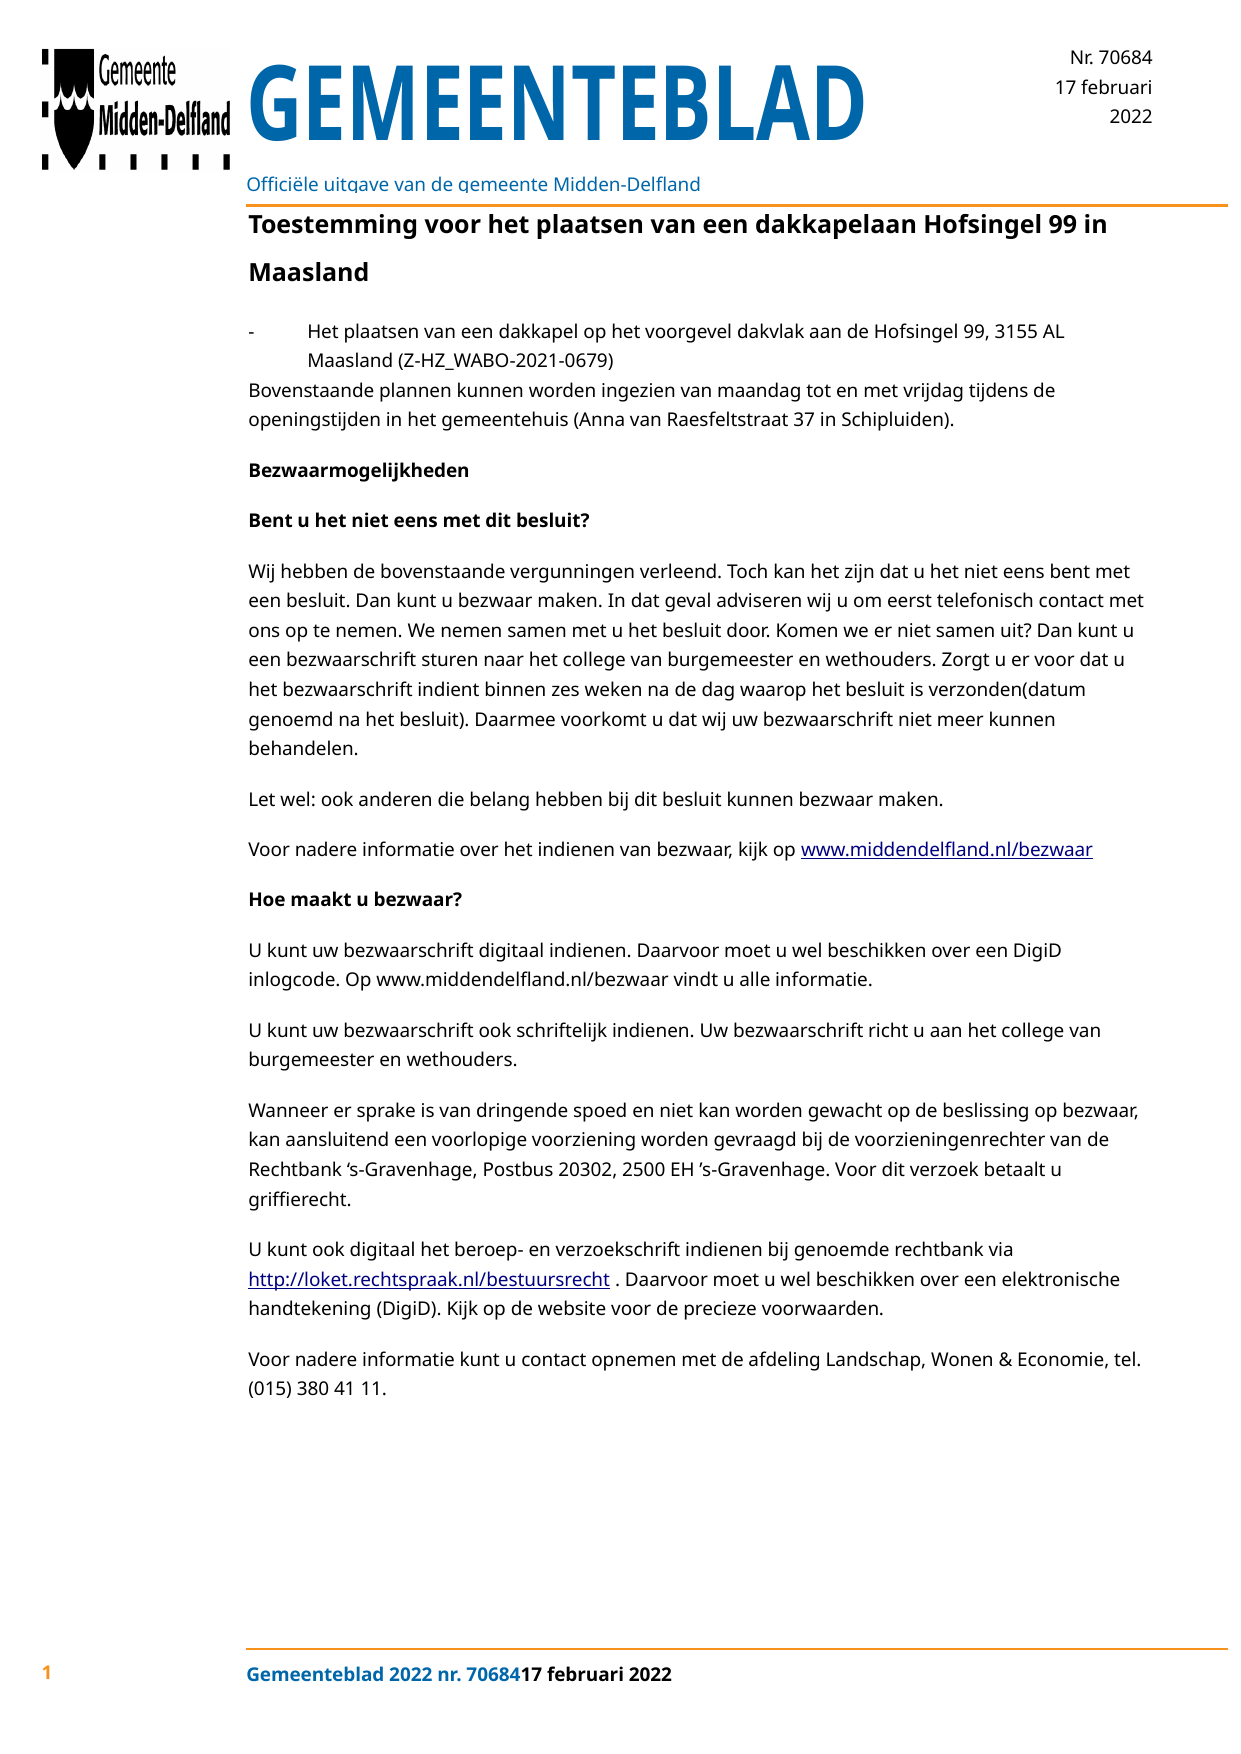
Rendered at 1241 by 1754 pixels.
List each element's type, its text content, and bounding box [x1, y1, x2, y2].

text Let wel: ook anderen die belang hebben bij dit besluit kunnen bezwaar maken. [248, 786, 1152, 812]
text Bovenstaande plannen kunnen worden ingezien van maandag tot en met vrijdag tijdens de openingstijden in het gemeentehuis (Anna van Raesfeltstraat 37 in Schipluiden). [248, 377, 1152, 432]
text Toestemming voor het plaatsen van een dakkapelaan Hofsingel 99 in Maasland [248, 207, 1152, 288]
text Bent u het niet eens met dit besluit? [248, 507, 1152, 533]
text Hoe maakt u bezwaar? [248, 887, 1152, 912]
text U kunt uw bezwaarschrift ook schriftelijk indienen. Uw bezwaarschrift richt u aan het college van burgemeester en wethouders. [248, 1017, 1152, 1072]
text Wanneer er sprake is van dringende spoed en niet kan worden gewacht op de beslissing op bezwaar, kan aansluitend een voorlopige voorziening worden gevraagd bij de voorzieningenrechter van de Rechtbank ‘s-Gravenhage, Postbus 20302, 2500 EH ’s-Gravenhage. Voor dit verzoek betaalt u griffierecht. [248, 1097, 1152, 1212]
text Voor nadere informatie over het indienen van bezwaar, kijk op www.middendelfland.nl/bezwaar [248, 836, 1152, 862]
text Wij hebben de bovenstaande vergunningen verleend. Toch kan het zijn dat u het niet eens bent met een besluit. Dan kunt u bezwaar maken. In dat geval adviseren wij u om eerst telefonisch contact met ons op te nemen. We nemen samen met u het besluit door. Komen we er niet samen uit? Dan kunt u een bezwaarschrift sturen naar het college van burgemeester en wethouders. Zorgt u er voor dat u het bezwaarschrift indient binnen zes weken na de dag waarop het besluit is verzonden(datum genoemd na het besluit). Daarmee voorkomt u dat wij uw bezwaarschrift niet meer kunnen behandelen. [248, 558, 1152, 761]
text U kunt uw bezwaarschrift digitaal indienen. Daarvoor moet u wel beschikken over een DigiD inlogcode. Op www.middendelfland.nl/bezwaar vindt u alle informatie. [248, 937, 1152, 992]
list Het plaatsen van een dakkapel op het voorgevel dakvlak aan de Hofsingel 99, 3155 AL Maasland (Z-HZ_WABO-2021-0679) [248, 318, 1152, 373]
text U kunt ook digitaal het beroep- en verzoekschrift indienen bij genoemde rechtbank via http://loket.rechtspraak.nl/bestuursrecht . Daarvoor moet u wel beschikken over een elektronische handtekening (DigiD). Kijk op de website voor de precieze voorwaarden. [248, 1236, 1152, 1321]
picture [41, 47, 231, 172]
text Bezwaarmogelijkheden [248, 457, 1152, 483]
text Voor nadere informatie kunt u contact opnemen met de afdeling Landschap, Wonen & Economie, tel. (015) 380 41 11. [248, 1346, 1152, 1401]
